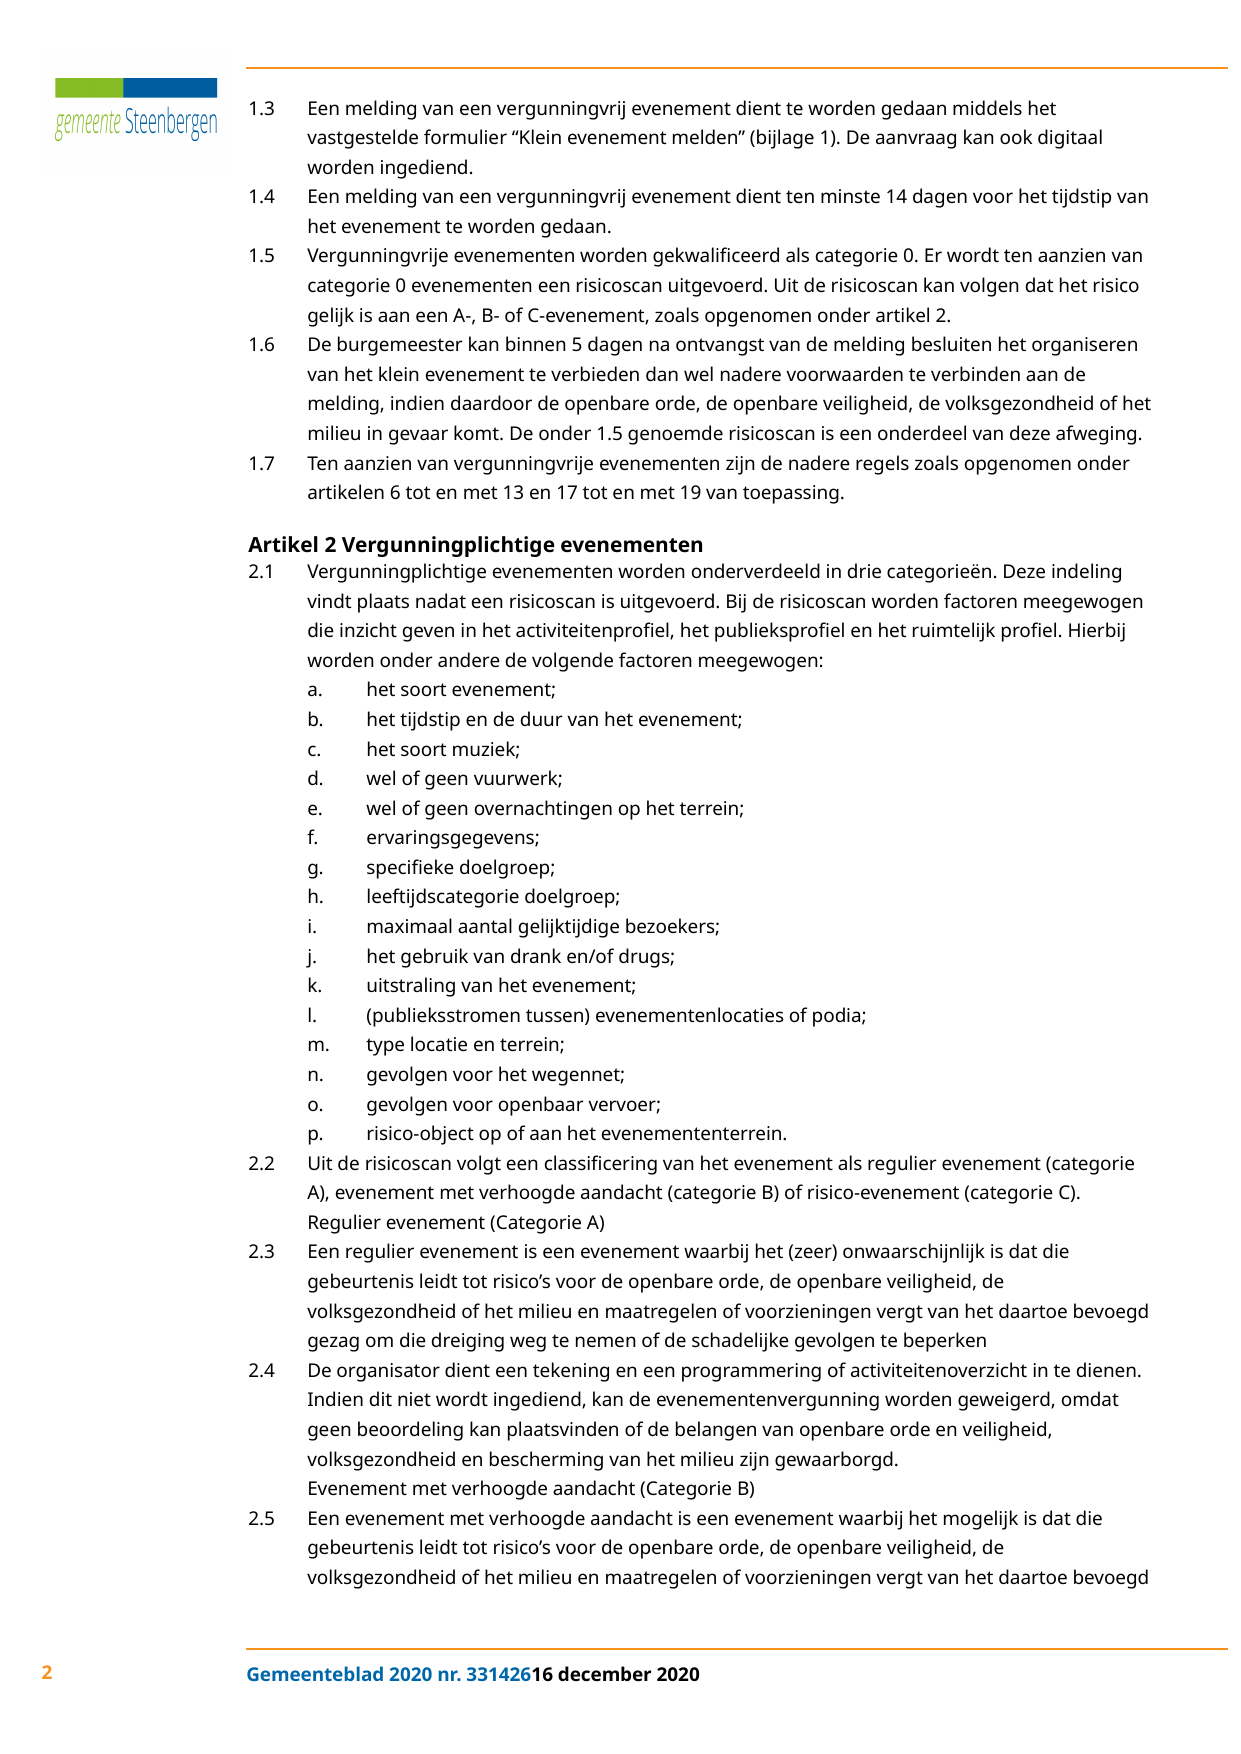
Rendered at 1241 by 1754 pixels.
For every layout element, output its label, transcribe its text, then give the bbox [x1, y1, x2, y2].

list (publieksstromen tussen) evenementenlocaties of podia; [307, 1002, 1152, 1028]
list ervaringsgegevens; [307, 824, 1152, 850]
list Ten aanzien van vergunningvrije evenementen zijn de nadere regels zoals opgenomen onder artikelen 6 tot en met 13 en 17 tot en met 19 van toepassing. [248, 450, 1152, 505]
list Regulier evenement (Categorie A) [248, 1209, 1152, 1235]
list Een melding van een vergunningvrij evenement dient ten minste 14 dagen voor het tijdstip van het evenement te worden gedaan. [248, 183, 1152, 239]
list De burgemeester kan binnen 5 dagen na ontvangst van de melding besluiten het organiseren van het klein evenement te verbieden dan wel nadere voorwaarden te verbinden aan de melding, indien daardoor de openbare orde, de openbare veiligheid, de volksgezondheid of het milieu in gevaar komt. De onder 1.5 genoemde risicoscan is een onderdeel van deze afweging. [248, 331, 1152, 446]
list De organisator dient een tekening en een programmering of activiteitenoverzicht in te dienen. Indien dit niet wordt ingediend, kan de evenementenvergunning worden geweigerd, omdat geen beoordeling kan plaatsvinden of de belangen van openbare orde en veiligheid, volksgezondheid en bescherming van het milieu zijn gewaarborgd. [248, 1357, 1152, 1471]
list maximaal aantal gelijktijdige bezoekers; [307, 913, 1152, 939]
list het gebruik van drank en/of drugs; [307, 943, 1152, 968]
list gevolgen voor openbaar vervoer; [307, 1091, 1152, 1116]
list het soort evenement; [307, 677, 1152, 702]
list Vergunningplichtige evenementen worden onderverdeeld in drie categorieën. Deze indeling vindt plaats nadat een risicoscan is uitgevoerd. Bij de risicoscan worden factoren meegewogen die inzicht geven in het activiteitenprofiel, het publieksprofiel en het ruimtelijk profiel. Hierbij worden onder andere de volgende factoren meegewogen: [248, 558, 1152, 673]
list uitstraling van het evenement; [307, 972, 1152, 998]
picture [41, 47, 231, 172]
list type locatie en terrein; [307, 1032, 1152, 1057]
list leeftijdscategorie doelgroep; [307, 884, 1152, 909]
list gevolgen voor het wegennet; [307, 1061, 1152, 1087]
list Evenement met verhoogde aandacht (Categorie B) [248, 1475, 1152, 1501]
text Artikel 2 Vergunningplichtige evenementen [248, 530, 1152, 558]
list wel of geen vuurwerk; [307, 765, 1152, 791]
list wel of geen overnachtingen op het terrein; [307, 795, 1152, 821]
list het tijdstip en de duur van het evenement; [307, 706, 1152, 732]
list risico-object op of aan het evenemententerrein. [307, 1120, 1152, 1146]
list Een regulier evenement is een evenement waarbij het (zeer) onwaarschijnlijk is dat die gebeurtenis leidt tot risico’s voor de openbare orde, de openbare veiligheid, de volksgezondheid of het milieu en maatregelen of voorzieningen vergt van het daartoe bevoegd gezag om die dreiging weg te nemen of de schadelijke gevolgen te beperken [248, 1239, 1152, 1353]
list Een melding van een vergunningvrij evenement dient te worden gedaan middels het vastgestelde formulier “Klein evenement melden” (bijlage 1). De aanvraag kan ook digitaal worden ingediend. [248, 95, 1152, 180]
list specifieke doelgroep; [307, 854, 1152, 880]
list Een evenement met verhoogde aandacht is een evenement waarbij het mogelijk is dat die gebeurtenis leidt tot risico’s voor de openbare orde, de openbare veiligheid, de volksgezondheid of het milieu en maatregelen of voorzieningen vergt van het daartoe bevoegd [248, 1505, 1152, 1590]
list het soort muziek; [307, 736, 1152, 761]
list Vergunningvrije evenementen worden gekwalificeerd als categorie 0. Er wordt ten aanzien van categorie 0 evenementen een risicoscan uitgevoerd. Uit de risicoscan kan volgen dat het risico gelijk is aan een A-, B- of C-evenement, zoals opgenomen onder artikel 2. [248, 243, 1152, 328]
list Uit de risicoscan volgt een classificering van het evenement als regulier evenement (categorie A), evenement met verhoogde aandacht (categorie B) of risico-evenement (categorie C). [248, 1150, 1152, 1205]
